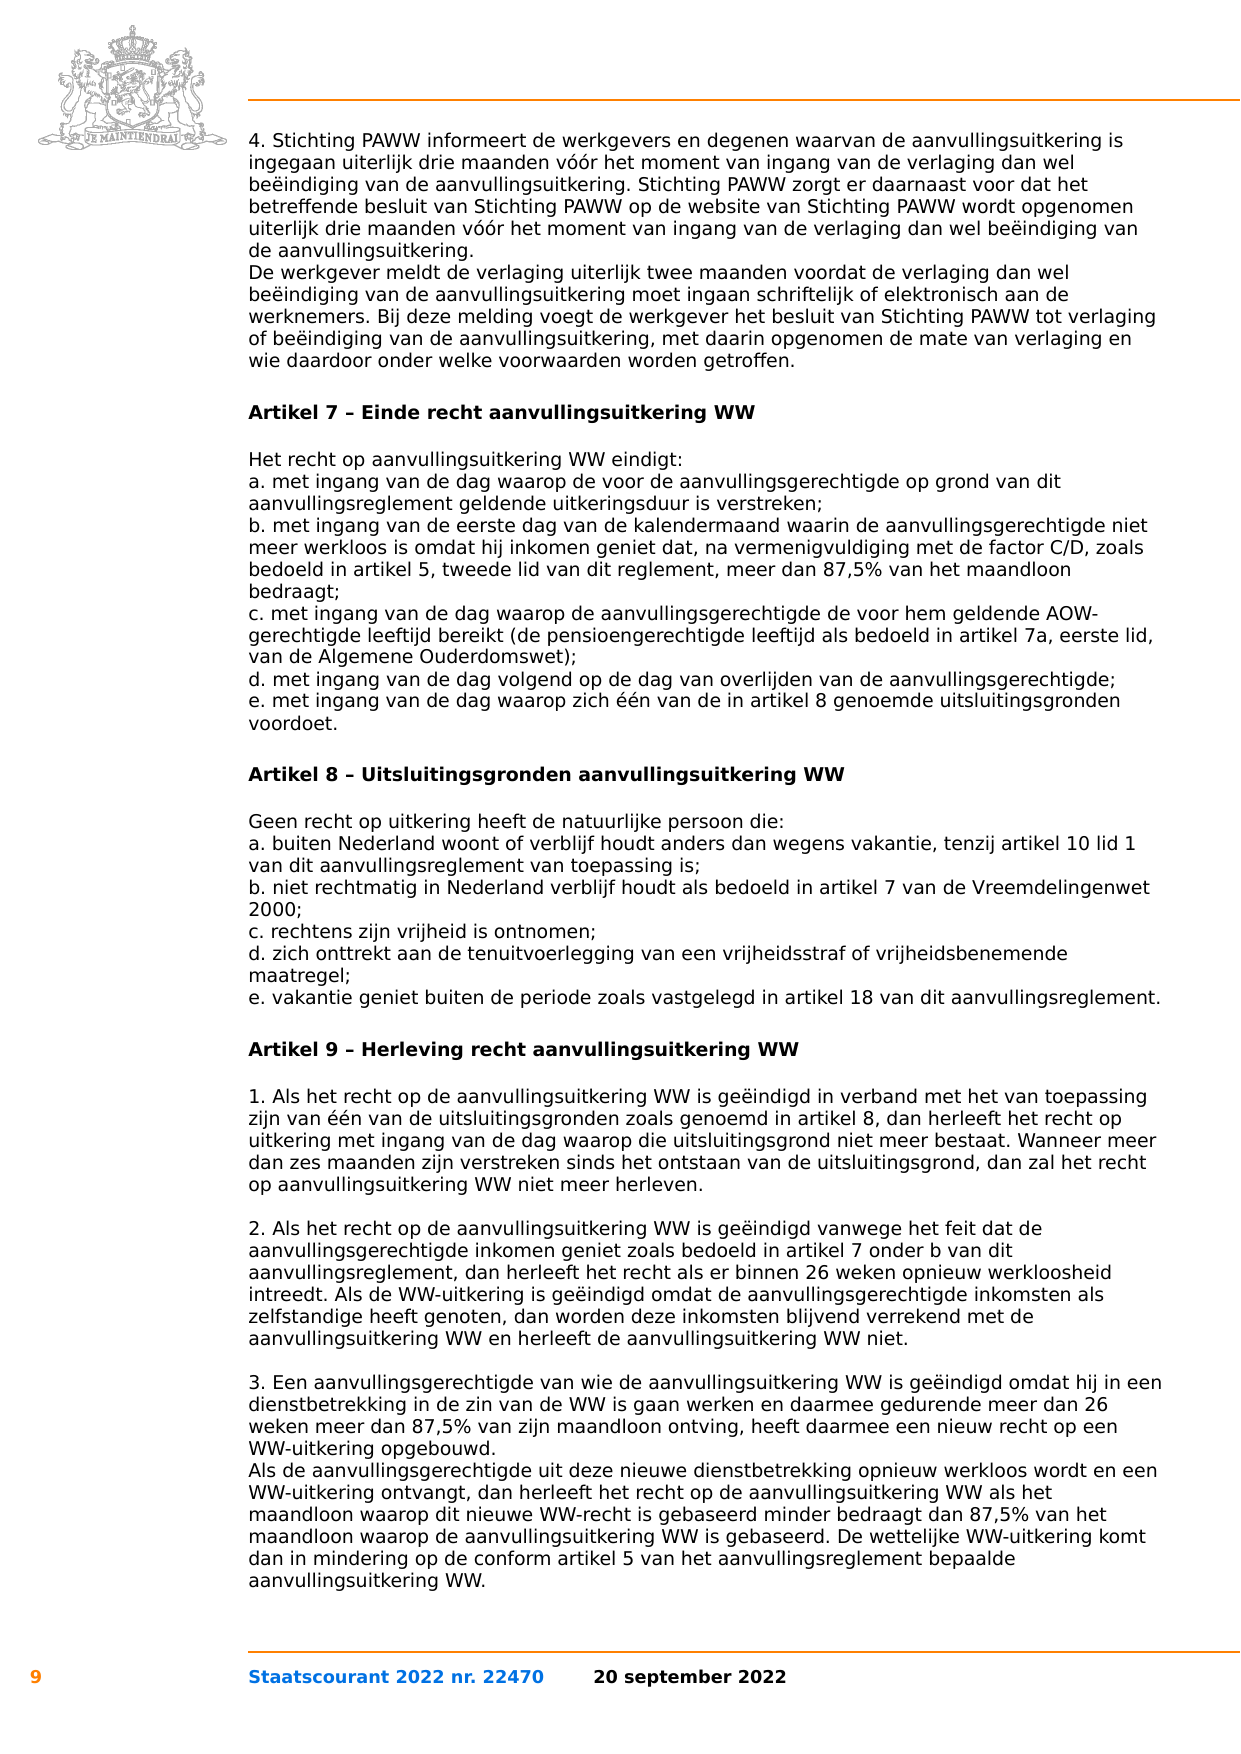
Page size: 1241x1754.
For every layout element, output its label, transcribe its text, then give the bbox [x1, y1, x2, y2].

text a. buiten Nederland woont of verblijf houdt anders dan wegens vakantie, tenzij artikel 10 lid 1 van dit aanvullingsreglement van toepassing is; [248, 833, 1163, 877]
text c. met ingang van de dag waarop de aanvullingsgerechtigde de voor hem geldende AOW-gerechtigde leeftijd bereikt (de pensioengerechtigde leeftijd als bedoeld in artikel 7a, eerste lid, van de Algemene Ouderdomswet); [248, 602, 1163, 668]
text Het recht op aanvullingsuitkering WW eindigt: [248, 449, 1163, 471]
text b. met ingang van de eerste dag van de kalendermaand waarin de aanvullingsgerechtigde niet meer werkloos is omdat hij inkomen geniet dat, na vermenigvuldiging met de factor C/D, zoals bedoeld in artikel 5, tweede lid van dit reglement, meer dan 87,5% van het maandloon bedraagt; [248, 514, 1163, 602]
text d. zich onttrekt aan de tenuitvoerlegging van een vrijheidsstraf of vrijheidsbenemende maatregel; [248, 943, 1163, 987]
text 1. Als het recht op de aanvullingsuitkering WW is geëindigd in verband met het van toepassing zijn van één van de uitsluitingsgronden zoals genoemd in artikel 8, dan herleeft het recht op uitkering met ingang van de dag waarop die uitsluitingsgrond niet meer bestaat. Wanneer meer dan zes maanden zijn verstreken sinds het ontstaan van de uitsluitingsgrond, dan zal het recht op aanvullingsuitkering WW niet meer herleven. [248, 1086, 1163, 1196]
text d. met ingang van de dag volgend op de dag van overlijden van de aanvullingsgerechtigde; [248, 668, 1163, 690]
text e. vakantie geniet buiten de periode zoals vastgelegd in artikel 18 van dit aanvullingsreglement. [248, 987, 1163, 1009]
text a. met ingang van de dag waarop de voor de aanvullingsgerechtigde op grond van dit aanvullingsreglement geldende uitkeringsduur is verstreken; [248, 471, 1163, 514]
subtitle Artikel 9 – Herleving recht aanvullingsuitkering WW [248, 1039, 1163, 1061]
text De werkgever meldt de verlaging uiterlijk twee maanden voordat de verlaging dan wel beëindiging van de aanvullingsuitkering moet ingaan schriftelijk of elektronisch aan de werknemers. Bij deze melding voegt de werkgever het besluit van Stichting PAWW tot verlaging of beëindiging van de aanvullingsuitkering, met daarin opgenomen de mate van verlaging en wie daardoor onder welke voorwaarden worden getroffen. [248, 262, 1163, 372]
text Geen recht op uitkering heeft de natuurlijke persoon die: [248, 811, 1163, 833]
text e. met ingang van de dag waarop zich één van de in artikel 8 genoemde uitsluitingsgronden voordoet. [248, 690, 1163, 734]
text 4. Stichting PAWW informeert de werkgevers en degenen waarvan de aanvullingsuitkering is ingegaan uiterlijk drie maanden vóór het moment van ingang van de verlaging dan wel beëindiging van de aanvullingsuitkering. Stichting PAWW zorgt er daarnaast voor dat het betreffende besluit van Stichting PAWW op de website van Stichting PAWW wordt opgenomen uiterlijk drie maanden vóór het moment van ingang van de verlaging dan wel beëindiging van de aanvullingsuitkering. [248, 130, 1163, 262]
text b. niet rechtmatig in Nederland verblijf houdt als bedoeld in artikel 7 van de Vreemdelingenwet 2000; [248, 877, 1163, 921]
subtitle Artikel 7 – Einde recht aanvullingsuitkering WW [248, 402, 1163, 424]
subtitle Artikel 8 – Uitsluitingsgronden aanvullingsuitkering WW [248, 764, 1163, 786]
picture [38, 25, 227, 150]
text 3. Een aanvullingsgerechtigde van wie de aanvullingsuitkering WW is geëindigd omdat hij in een dienstbetrekking in de zin van de WW is gaan werken en daarmee gedurende meer dan 26 weken meer dan 87,5% van zijn maandloon ontving, heeft daarmee een nieuw recht op een WW-uitkering opgebouwd. [248, 1372, 1163, 1459]
text c. rechtens zijn vrijheid is ontnomen; [248, 921, 1163, 943]
text Als de aanvullingsgerechtigde uit deze nieuwe dienstbetrekking opnieuw werkloos wordt en een WW-uitkering ontvangt, dan herleeft het recht op de aanvullingsuitkering WW als het maandloon waarop dit nieuwe WW-recht is gebaseerd minder bedraagt dan 87,5% van het maandloon waarop de aanvullingsuitkering WW is gebaseerd. De wettelijke WW-uitkering komt dan in mindering op de conform artikel 5 van het aanvullingsreglement bepaalde aanvullingsuitkering WW. [248, 1459, 1163, 1591]
text 2. Als het recht op de aanvullingsuitkering WW is geëindigd vanwege het feit dat de aanvullingsgerechtigde inkomen geniet zoals bedoeld in artikel 7 onder b van dit aanvullingsreglement, dan herleeft het recht als er binnen 26 weken opnieuw werkloosheid intreedt. Als de WW-uitkering is geëindigd omdat de aanvullingsgerechtigde inkomsten als zelfstandige heeft genoten, dan worden deze inkomsten blijvend verrekend met de aanvullingsuitkering WW en herleeft de aanvullingsuitkering WW niet. [248, 1218, 1163, 1350]
